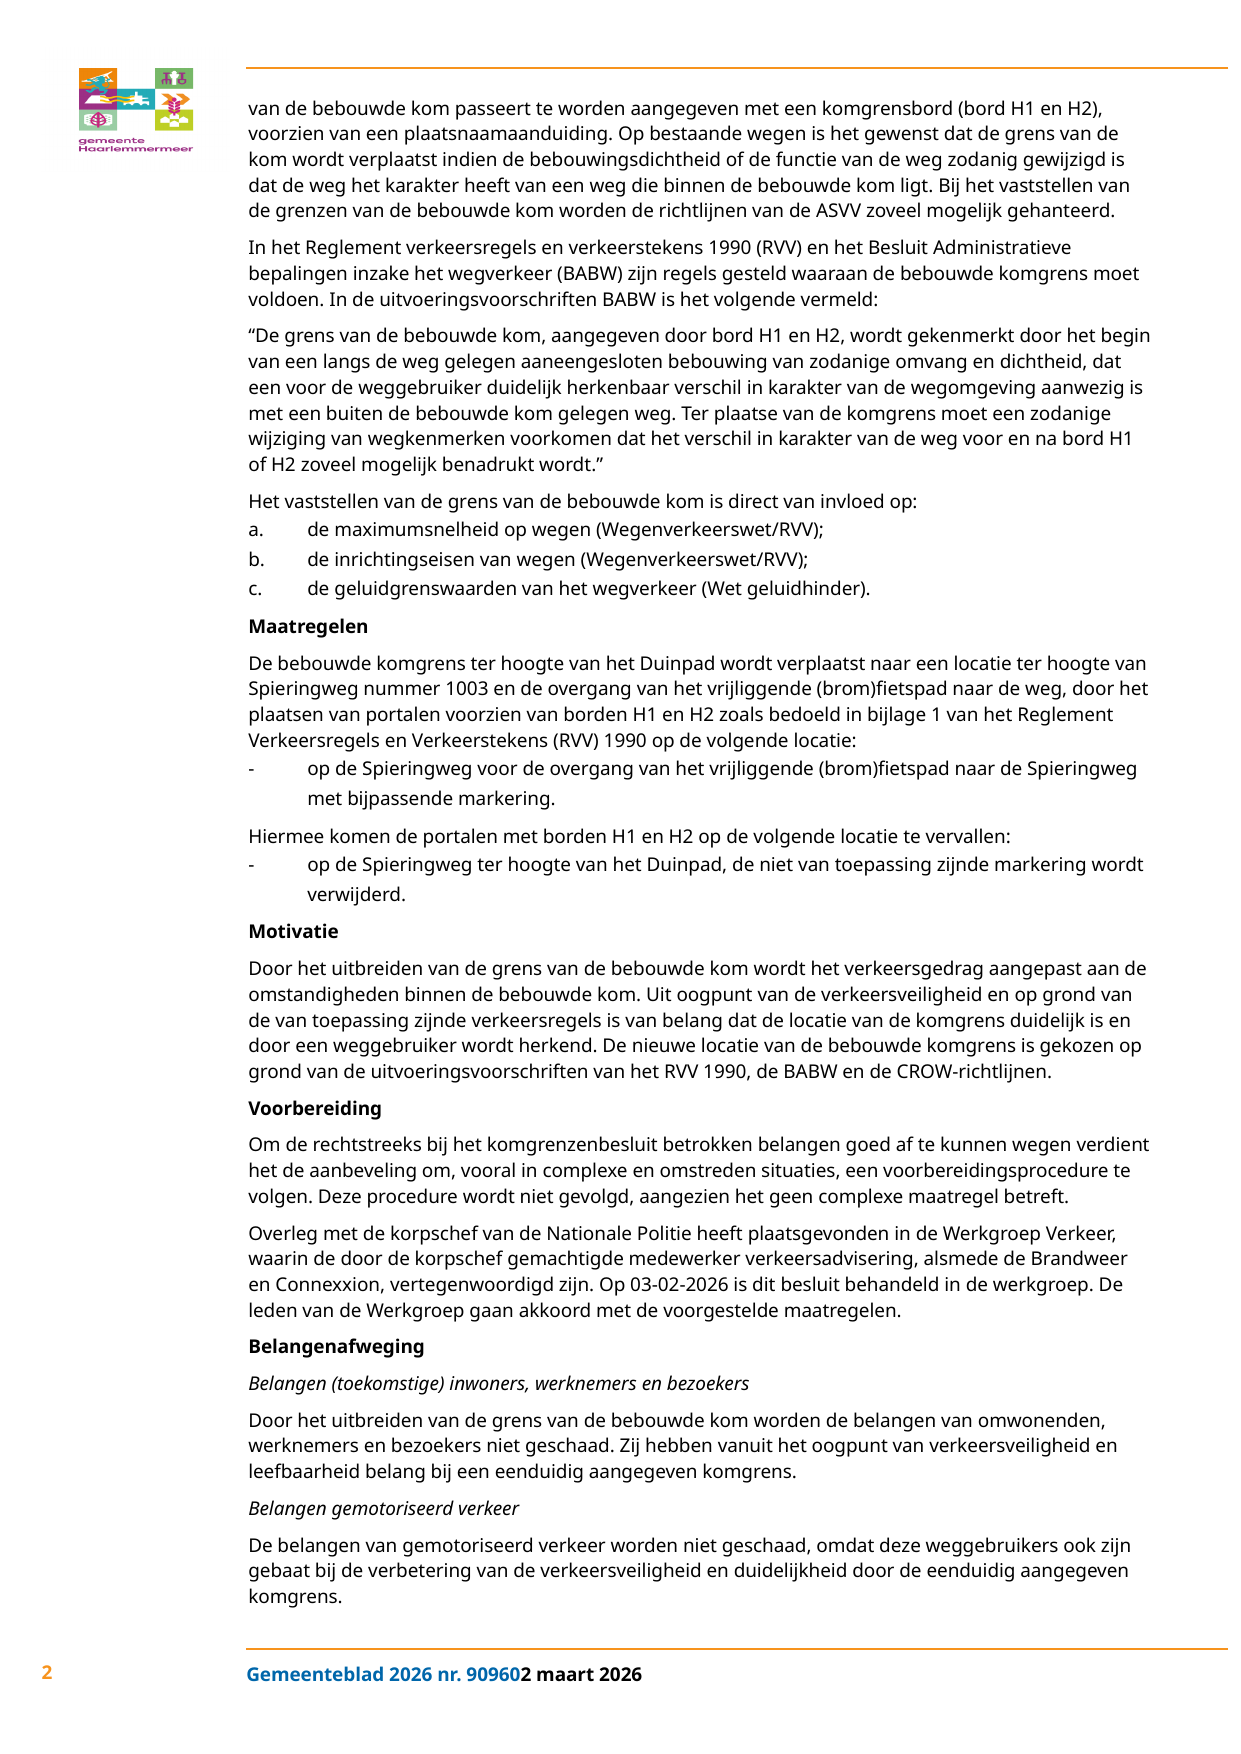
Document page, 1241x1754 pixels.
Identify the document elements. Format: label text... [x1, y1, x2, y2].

text Door het uitbreiden van de grens van de bebouwde kom wordt het verkeersgedrag aangepast aan de omstandigheden binnen de bebouwde kom. Uit oogpunt van de verkeersveiligheid en op grond van de van toepassing zijnde verkeersregels is van belang dat de locatie van de komgrens duidelijk is en door een weggebruiker wordt herkend. De nieuwe locatie van de bebouwde komgrens is gekozen op grond van de uitvoeringsvoorschriften van het RVV 1990, de BABW en de CROW-richtlijnen. [248, 955, 1152, 1084]
list de inrichtingseisen van wegen (Wegenverkeerswet/RVV); [248, 546, 1152, 571]
list op de Spieringweg ter hoogte van het Duinpad, de niet van toepassing zijnde markering wordt verwijderd. [248, 851, 1152, 907]
text van de bebouwde kom passeert te worden aangegeven met een komgrensbord (bord H1 en H2), voorzien van een plaatsnaamaanduiding. Op bestaande wegen is het gewenst dat de grens van de kom wordt verplaatst indien de bebouwingsdichtheid of de functie van de weg zodanig gewijzigd is dat de weg het karakter heeft van een weg die binnen de bebouwde kom ligt. Bij het vaststellen van de grenzen van de bebouwde kom worden de richtlijnen van de ASVV zoveel mogelijk gehanteerd. [248, 95, 1152, 223]
text Maatregelen [248, 613, 1152, 639]
text Het vaststellen van de grens van de bebouwde kom is direct van invloed op: [248, 488, 1152, 513]
text In het Reglement verkeersregels en verkeerstekens 1990 (RVV) en het Besluit Administratieve bepalingen inzake het wegverkeer (BABW) zijn regels gesteld waaraan de bebouwde komgrens moet voldoen. In de uitvoeringsvoorschriften BABW is het volgende vermeld: [248, 234, 1152, 312]
list de geluidgrenswaarden van het wegverkeer (Wet geluidhinder). [248, 575, 1152, 601]
text Belangen (toekomstige) inwoners, werknemers en bezoekers [248, 1370, 1152, 1396]
text Overleg met de korpschef van de Nationale Politie heeft plaatsgevonden in de Werkgroep Verkeer, waarin de door de korpschef gemachtigde medewerker verkeersadvisering, alsmede de Brandweer en Connexxion, vertegenwoordigd zijn. Op 03-02-2026 is dit besluit behandeld in de werkgroep. De leden van de Werkgroep gaan akkoord met de voorgestelde maatregelen. [248, 1220, 1152, 1323]
text Hiermee komen de portalen met borden H1 en H2 op de volgende locatie te vervallen: [248, 823, 1152, 849]
text Door het uitbreiden van de grens van de bebouwde kom worden de belangen van omwonenden, werknemers en bezoekers niet geschaad. Zij hebben vanuit het oogpunt van verkeersveiligheid en leefbaarheid belang bij een eenduidig aangegeven komgrens. [248, 1407, 1152, 1484]
text Voorbereiding [248, 1095, 1152, 1121]
text De belangen van gemotoriseerd verkeer worden niet geschaad, omdat deze weggebruikers ook zijn gebaat bij de verbetering van de verkeersveiligheid en duidelijkheid door de eenduidig aangegeven komgrens. [248, 1532, 1152, 1609]
text Om de rechtstreeks bij het komgrenzenbesluit betrokken belangen goed af te kunnen wegen verdient het de aanbeveling om, vooral in complexe en omstreden situaties, een voorbereidingsprocedure te volgen. Deze procedure wordt niet gevolgd, aangezien het geen complexe maatregel betreft. [248, 1132, 1152, 1209]
list de maximumsnelheid op wegen (Wegenverkeerswet/RVV); [248, 516, 1152, 542]
text Belangenafweging [248, 1334, 1152, 1359]
text “De grens van de bebouwde kom, aangegeven door bord H1 en H2, wordt gekenmerkt door het begin van een langs de weg gelegen aaneengesloten bebouwing van zodanige omvang en dichtheid, dat een voor de weggebruiker duidelijk herkenbaar verschil in karakter van de wegomgeving aanwezig is met een buiten de bebouwde kom gelegen weg. Ter plaatse van de komgrens moet een zodanige wijziging van wegkenmerken voorkomen dat het verschil in karakter van de weg voor en na bord H1 of H2 zoveel mogelijk benadrukt wordt.” [248, 322, 1152, 477]
picture [41, 47, 231, 172]
text De bebouwde komgrens ter hoogte van het Duinpad wordt verplaatst naar een locatie ter hoogte van Spieringweg nummer 1003 en de overgang van het vrijliggende (brom)fietspad naar de weg, door het plaatsen van portalen voorzien van borden H1 en H2 zoals bedoeld in bijlage 1 van het Reglement Verkeersregels en Verkeerstekens (RVV) 1990 op de volgende locatie: [248, 650, 1152, 753]
text Belangen gemotoriseerd verkeer [248, 1495, 1152, 1521]
text Motivatie [248, 919, 1152, 944]
list op de Spieringweg voor de overgang van het vrijliggende (brom)fietspad naar de Spieringweg met bijpassende markering. [248, 755, 1152, 811]
